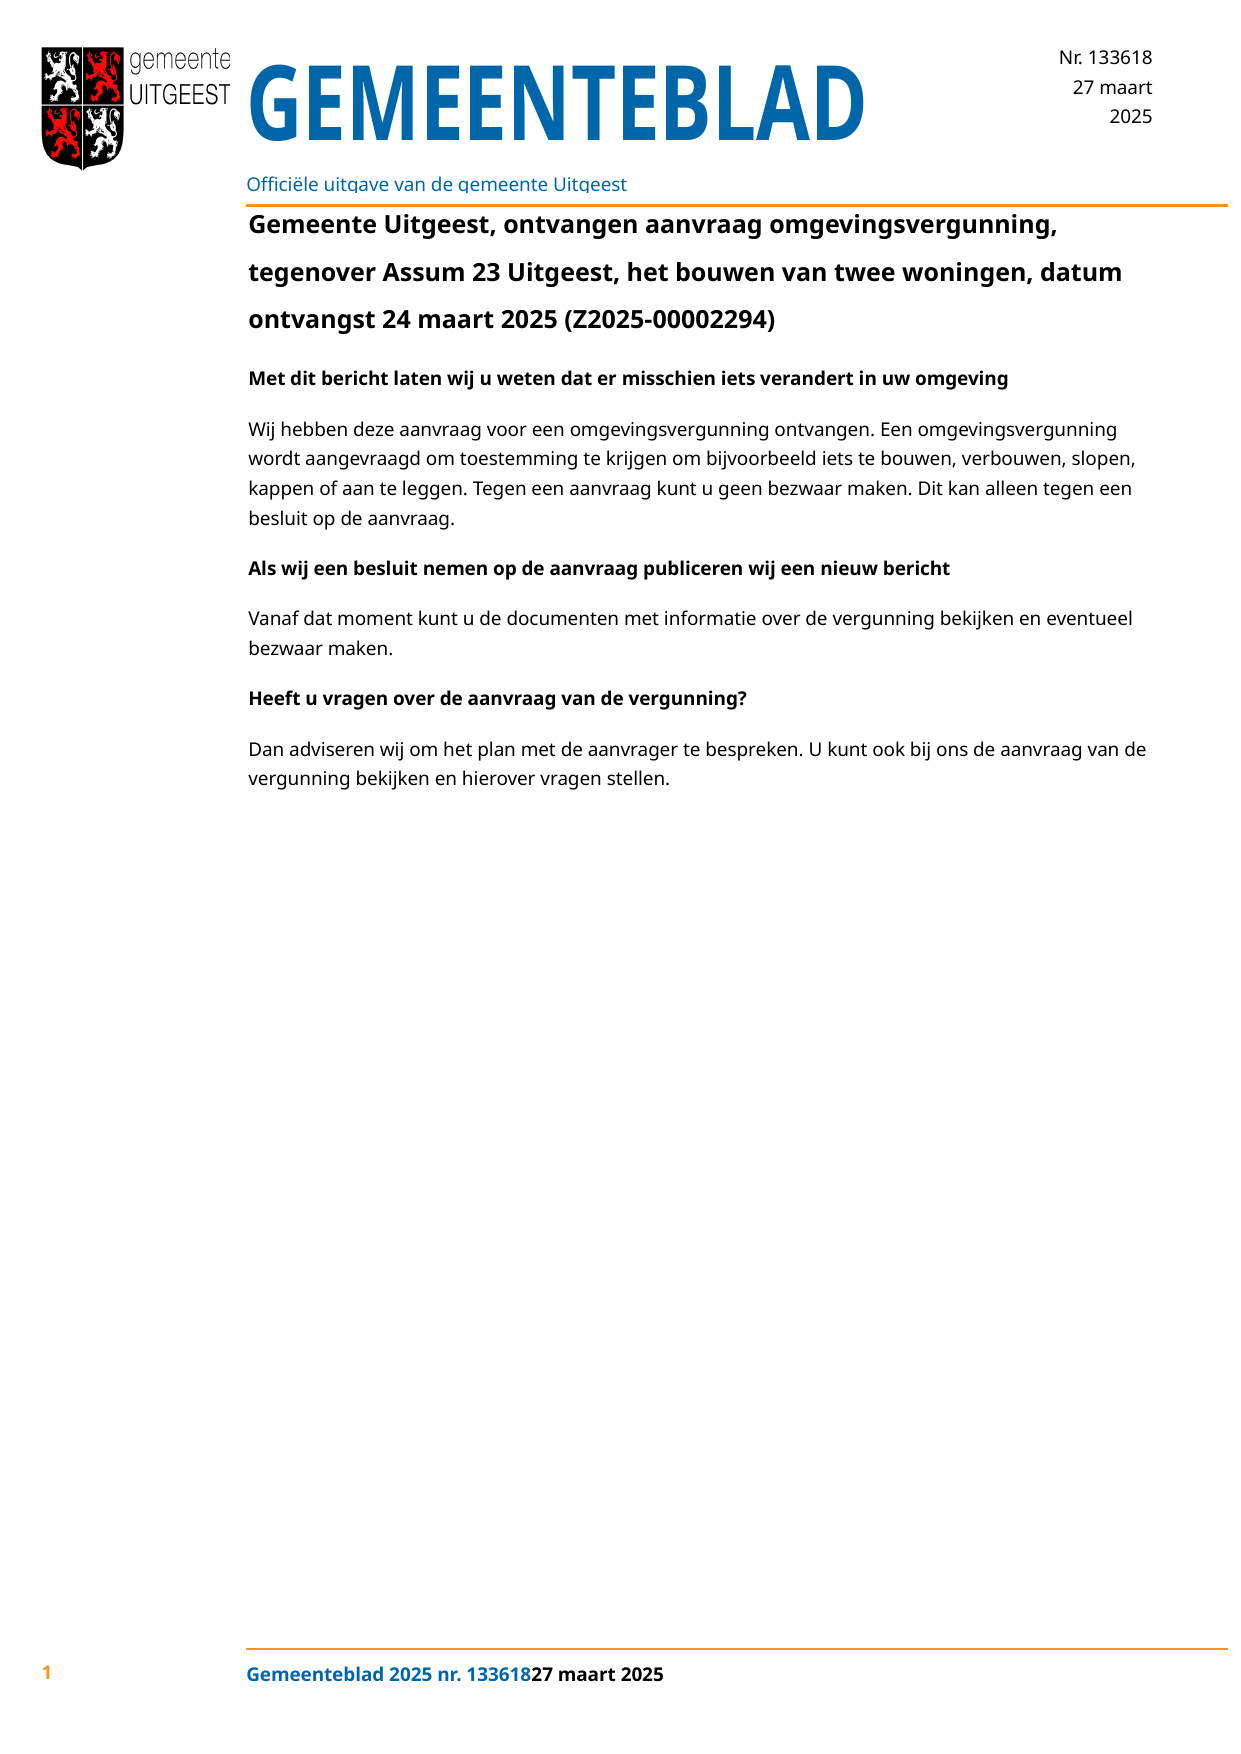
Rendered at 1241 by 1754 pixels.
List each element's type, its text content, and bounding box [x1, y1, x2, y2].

text Als wij een besluit nemen op de aanvraag publiceren wij een nieuw bericht [248, 555, 1152, 581]
text Gemeente Uitgeest, ontvangen aanvraag omgevingsvergunning, tegenover Assum 23 Uitgeest, het bouwen van twee woningen, datum ontvangst 24 maart 2025 (Z2025-00002294) [248, 207, 1152, 336]
text Wij hebben deze aanvraag voor een omgevingsvergunning ontvangen. Een omgevingsvergunning wordt aangevraagd om toestemming te krijgen om bijvoorbeeld iets te bouwen, verbouwen, slopen, kappen of aan te leggen. Tegen een aanvraag kunt u geen bezwaar maken. Dit kan alleen tegen een besluit op de aanvraag. [248, 416, 1152, 530]
picture [41, 47, 231, 172]
text Vanaf dat moment kunt u de documenten met informatie over de vergunning bekijken en eventueel bezwaar maken. [248, 606, 1152, 661]
text Met dit bericht laten wij u weten dat er misschien iets verandert in uw omgeving [248, 366, 1152, 391]
text Dan adviseren wij om het plan met de aanvrager te bespreken. U kunt ook bij ons de aanvraag van de vergunning bekijken en hierover vragen stellen. [248, 736, 1152, 791]
text Heeft u vragen over de aanvraag van de vergunning? [248, 686, 1152, 711]
